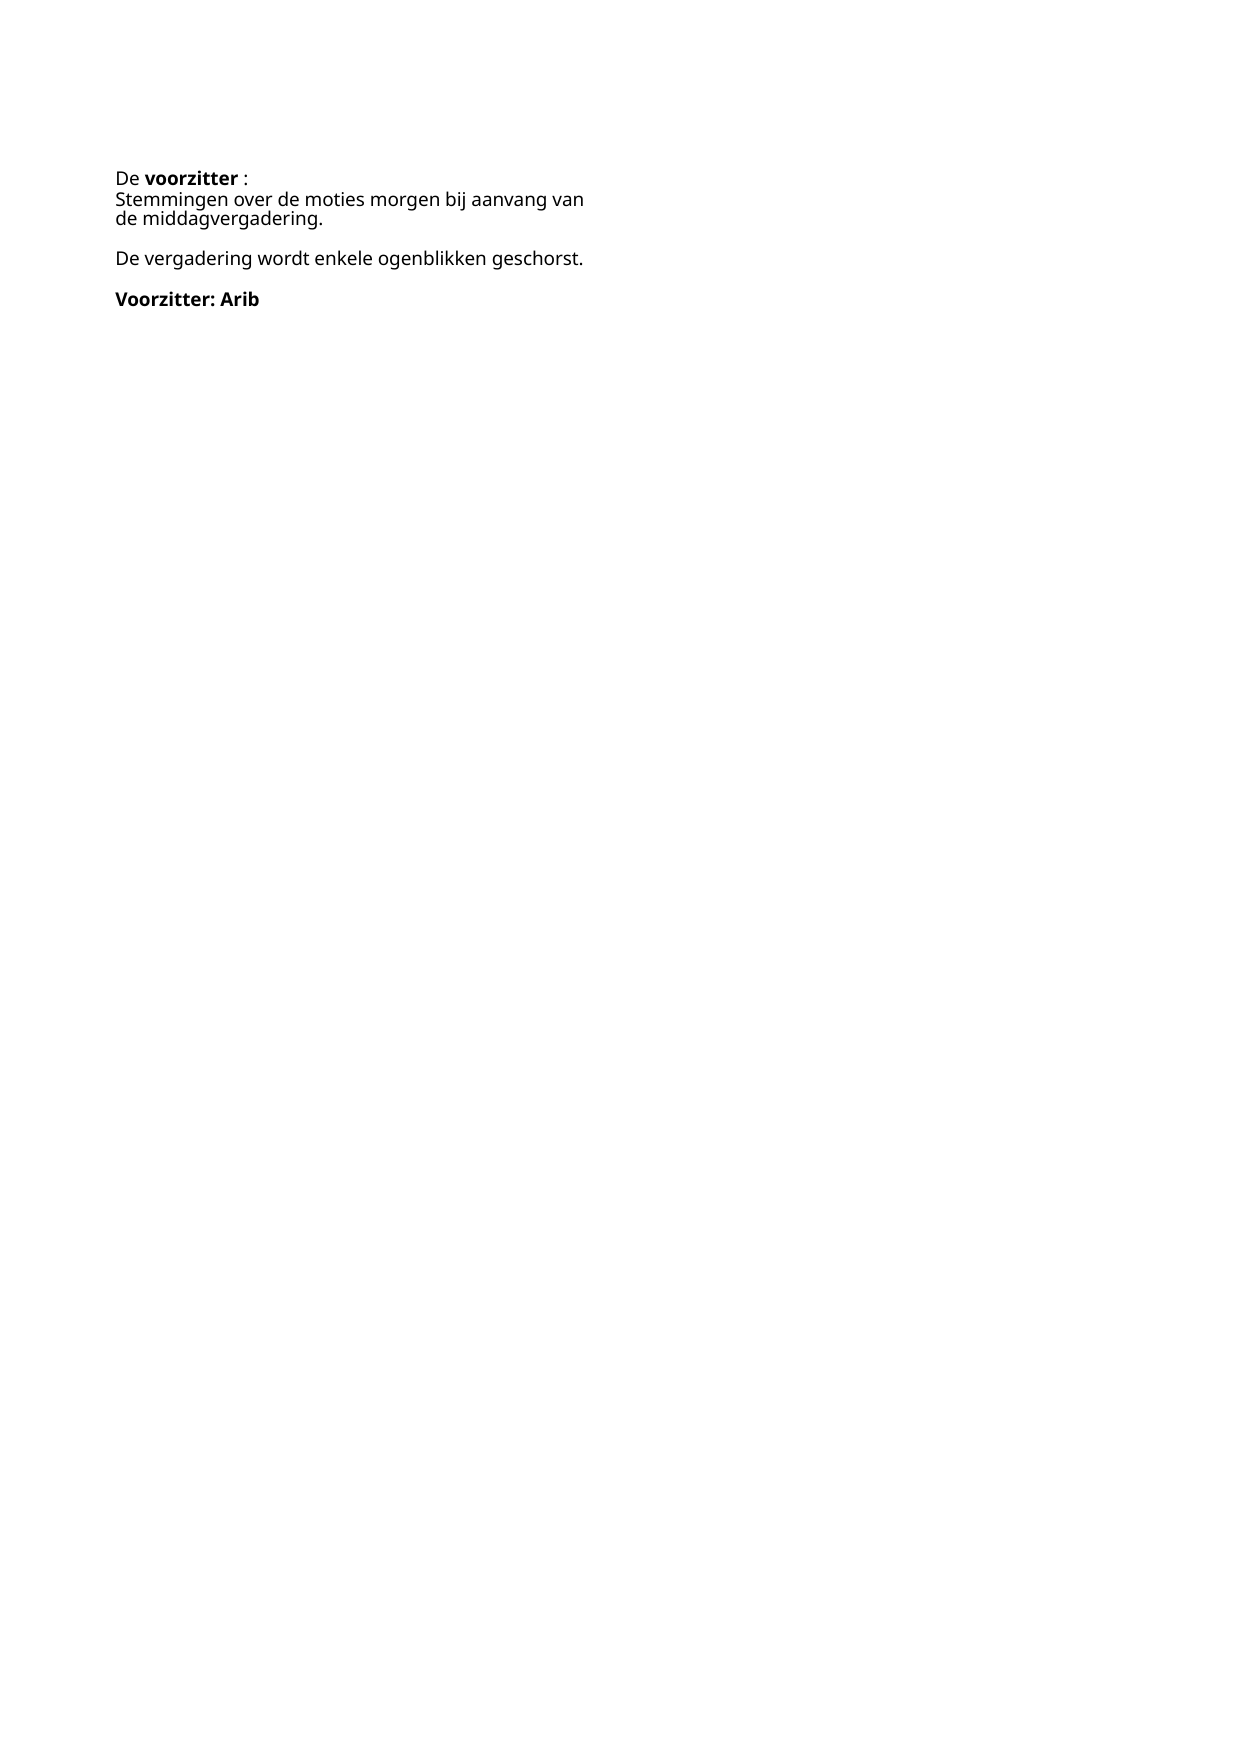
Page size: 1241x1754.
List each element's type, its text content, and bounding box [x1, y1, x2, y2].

text Stemmingen over de moties morgen bij aanvang van de middagvergadering. [115, 191, 605, 229]
text De vergadering wordt enkele ogenblikken geschorst. [115, 250, 605, 270]
text De voorzitter : [115, 165, 605, 191]
text Voorzitter: Arib [115, 291, 605, 310]
